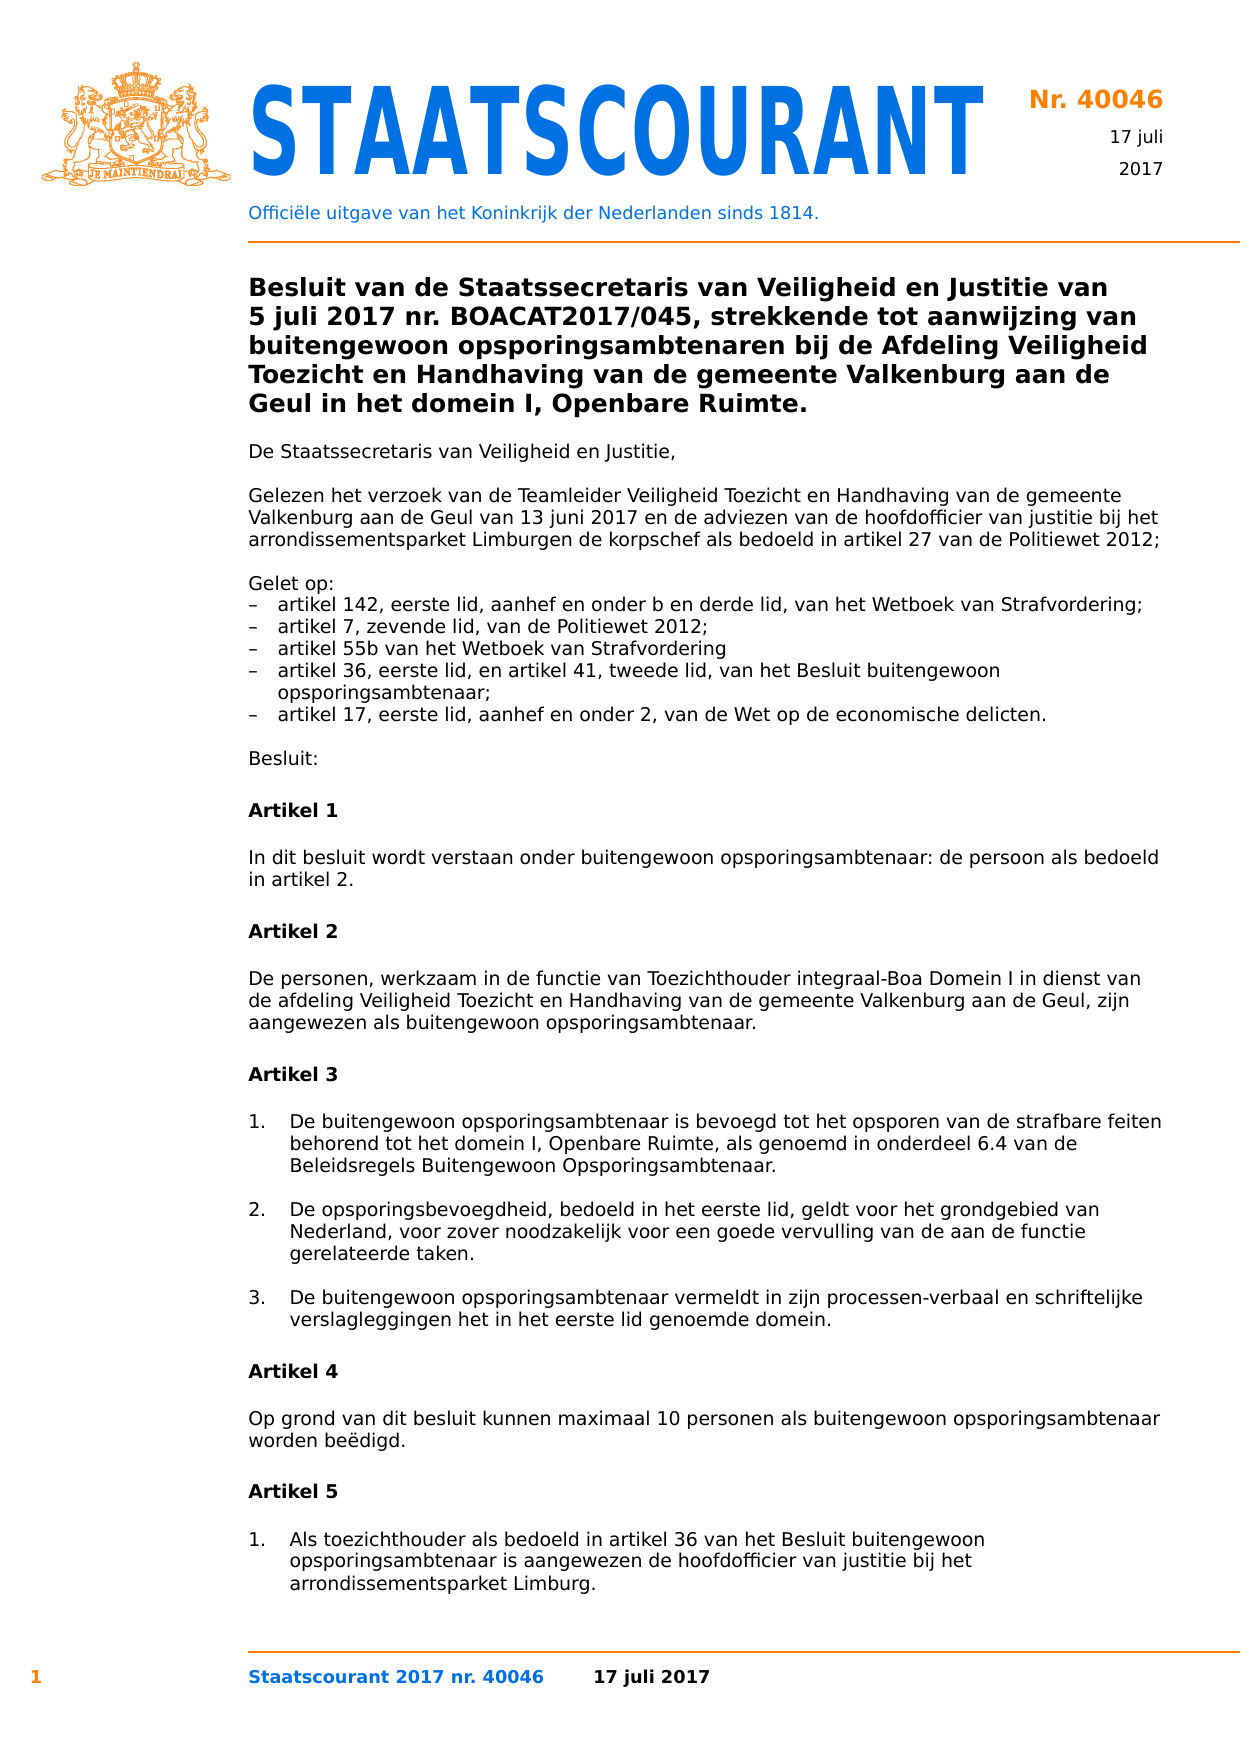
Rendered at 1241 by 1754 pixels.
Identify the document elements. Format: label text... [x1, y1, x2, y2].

text – artikel 55b van het Wetboek van Strafvordering [248, 638, 1163, 660]
text – artikel 142, eerste lid, aanhef en onder b en derde lid, van het Wetboek van Strafvordering; [248, 594, 1163, 616]
text 3. De buitengewoon opsporingsambtenaar vermeldt in zijn processen-verbaal en schriftelijke verslagleggingen het in het eerste lid genoemde domein. [248, 1287, 1163, 1331]
text Gelet op: [248, 572, 1163, 594]
subtitle Artikel 5 [248, 1481, 1163, 1503]
text – artikel 36, eerste lid, en artikel 41, tweede lid, van het Besluit buitengewoon opsporingsambtenaar; [248, 660, 1163, 704]
table_header Nr. 40046 [998, 62, 1240, 121]
subtitle Besluit van de Staatssecretaris van Veiligheid en Justitie van 5 juli 2017 nr. BOACAT2017/045, strekkende tot aanwijzing van buitengewoon opsporingsambtenaren bij de Afdeling Veiligheid Toezicht en Handhaving van de gemeente Valkenburg aan de Geul in het domein I, Openbare Ruimte. [248, 273, 1163, 419]
subtitle Artikel 2 [248, 921, 1163, 943]
text De Staatssecretaris van Veiligheid en Justitie, [248, 441, 1163, 463]
subtitle Artikel 3 [248, 1064, 1163, 1086]
text De personen, werkzaam in de functie van Toezichthouder integraal-Boa Domein I in dienst van de afdeling Veiligheid Toezicht en Handhaving van de gemeente Valkenburg aan de Geul, zijn aangewezen als buitengewoon opsporingsambtenaar. [248, 968, 1163, 1034]
text 2. De opsporingsbevoegdheid, bedoeld in het eerste lid, geldt voor het grondgebied van Nederland, voor zover noodzakelijk voor een goede vervulling van de aan de functie gerelateerde taken. [248, 1199, 1163, 1265]
table_cell 2017 [998, 153, 1240, 203]
subtitle Artikel 4 [248, 1361, 1163, 1382]
text In dit besluit wordt verstaan onder buitengewoon opsporingsambtenaar: de persoon als bedoeld in artikel 2. [248, 847, 1163, 891]
text 1. Als toezichthouder als bedoeld in artikel 36 van het Besluit buitengewoon opsporingsambtenaar is aangewezen de hoofdofficier van justitie bij het arrondissementsparket Limburg. [248, 1528, 1163, 1594]
table_cell 17 juli [998, 121, 1240, 153]
text – artikel 17, eerste lid, aanhef en onder 2, van de Wet op de economische delicten. [248, 704, 1163, 726]
subtitle Artikel 1 [248, 800, 1163, 822]
text Gelezen het verzoek van de Teamleider Veiligheid Toezicht en Handhaving van de gemeente Valkenburg aan de Geul van 13 juni 2017 en de adviezen van de hoofdofficier van justitie bij het arrondissementsparket Limburgen de korpschef als bedoeld in artikel 27 van de Politiewet 2012; [248, 484, 1163, 551]
text Op grond van dit besluit kunnen maximaal 10 personen als buitengewoon opsporingsambtenaar worden beëdigd. [248, 1407, 1163, 1451]
table_header [25, 62, 248, 241]
text 1. De buitengewoon opsporingsambtenaar is bevoegd tot het opsporen van de strafbare feiten behorend tot het domein I, Openbare Ruimte, als genoemd in onderdeel 6.4 van de Beleidsregels Buitengewoon Opsporingsambtenaar. [248, 1111, 1163, 1177]
table_header STAATSCOURANT [248, 62, 998, 203]
text – artikel 7, zevende lid, van de Politiewet 2012; [248, 616, 1163, 638]
picture [41, 62, 231, 186]
table_cell Officiële uitgave van het Koninkrijk der Nederlanden sinds 1814. [248, 203, 1240, 241]
text Besluit: [248, 748, 1163, 770]
